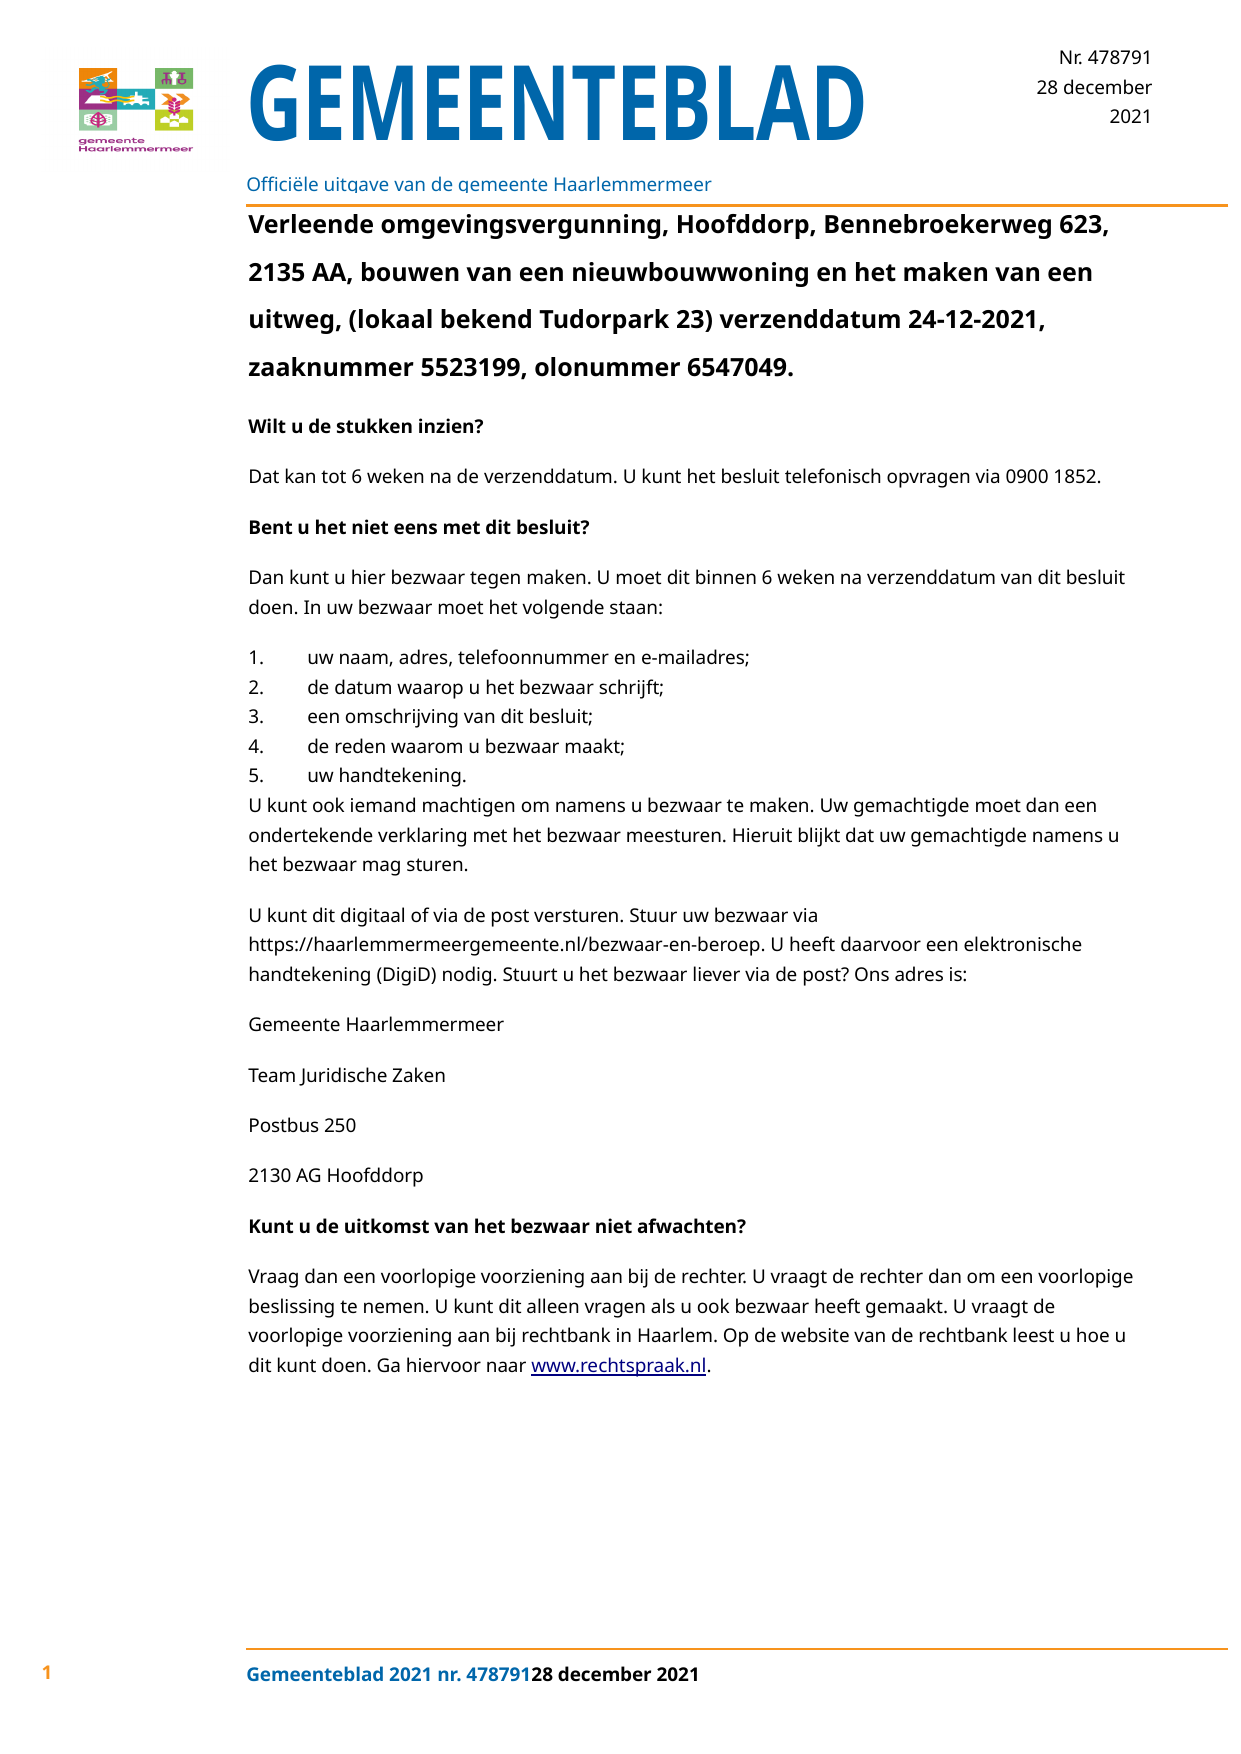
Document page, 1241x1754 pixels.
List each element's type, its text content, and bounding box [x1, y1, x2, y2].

text Verleende omgevingsvergunning, Hoofddorp, Bennebroekerweg 623, 2135 AA, bouwen van een nieuwbouwwoning en het maken van een uitweg, (lokaal bekend Tudorpark 23) verzenddatum 24-12-2021, zaaknummer 5523199, olonummer 6547049. [248, 207, 1152, 384]
text 2130 AG Hoofddorp [248, 1163, 1152, 1188]
text Bent u het niet eens met dit besluit? [248, 514, 1152, 540]
text U kunt ook iemand machtigen om namens u bezwaar te maken. Uw gemachtigde moet dan een ondertekende verklaring met het bezwaar meesturen. Hieruit blijkt dat uw gemachtigde namens u het bezwaar mag sturen. [248, 792, 1152, 877]
list uw naam, adres, telefoonnummer en e-mailadres; [248, 644, 1152, 670]
list de reden waarom u bezwaar maakt; [248, 733, 1152, 759]
picture [41, 47, 231, 172]
text Dat kan tot 6 weken na de verzenddatum. U kunt het besluit telefonisch opvragen via 0900 1852. [248, 463, 1152, 489]
text Postbus 250 [248, 1112, 1152, 1138]
text U kunt dit digitaal of via de post versturen. Stuur uw bezwaar via https://haarlemmermeergemeente.nl/bezwaar-en-beroep. U heeft daarvoor een elektronische handtekening (DigiD) nodig. Stuurt u het bezwaar liever via de post? Ons adres is: [248, 902, 1152, 987]
text Gemeente Haarlemmermeer [248, 1011, 1152, 1037]
text Dan kunt u hier bezwaar tegen maken. U moet dit binnen 6 weken na verzenddatum van dit besluit doen. In uw bezwaar moet het volgende staan: [248, 564, 1152, 620]
text Vraag dan een voorlopige voorziening aan bij de rechter. U vraagt de rechter dan om een voorlopige beslissing te nemen. U kunt dit alleen vragen als u ook bezwaar heeft gemaakt. U vraagt de voorlopige voorziening aan bij rechtbank in Haarlem. Op de website van de rechtbank leest u hoe u dit kunt doen. Ga hiervoor naar www.rechtspraak.nl. [248, 1263, 1152, 1378]
text Kunt u de uitkomst van het bezwaar niet afwachten? [248, 1213, 1152, 1239]
list uw handtekening. [248, 763, 1152, 788]
text Team Juridische Zaken [248, 1062, 1152, 1088]
text Wilt u de stukken inzien? [248, 413, 1152, 439]
list de datum waarop u het bezwaar schrijft; [248, 674, 1152, 700]
list een omschrijving van dit besluit; [248, 703, 1152, 729]
